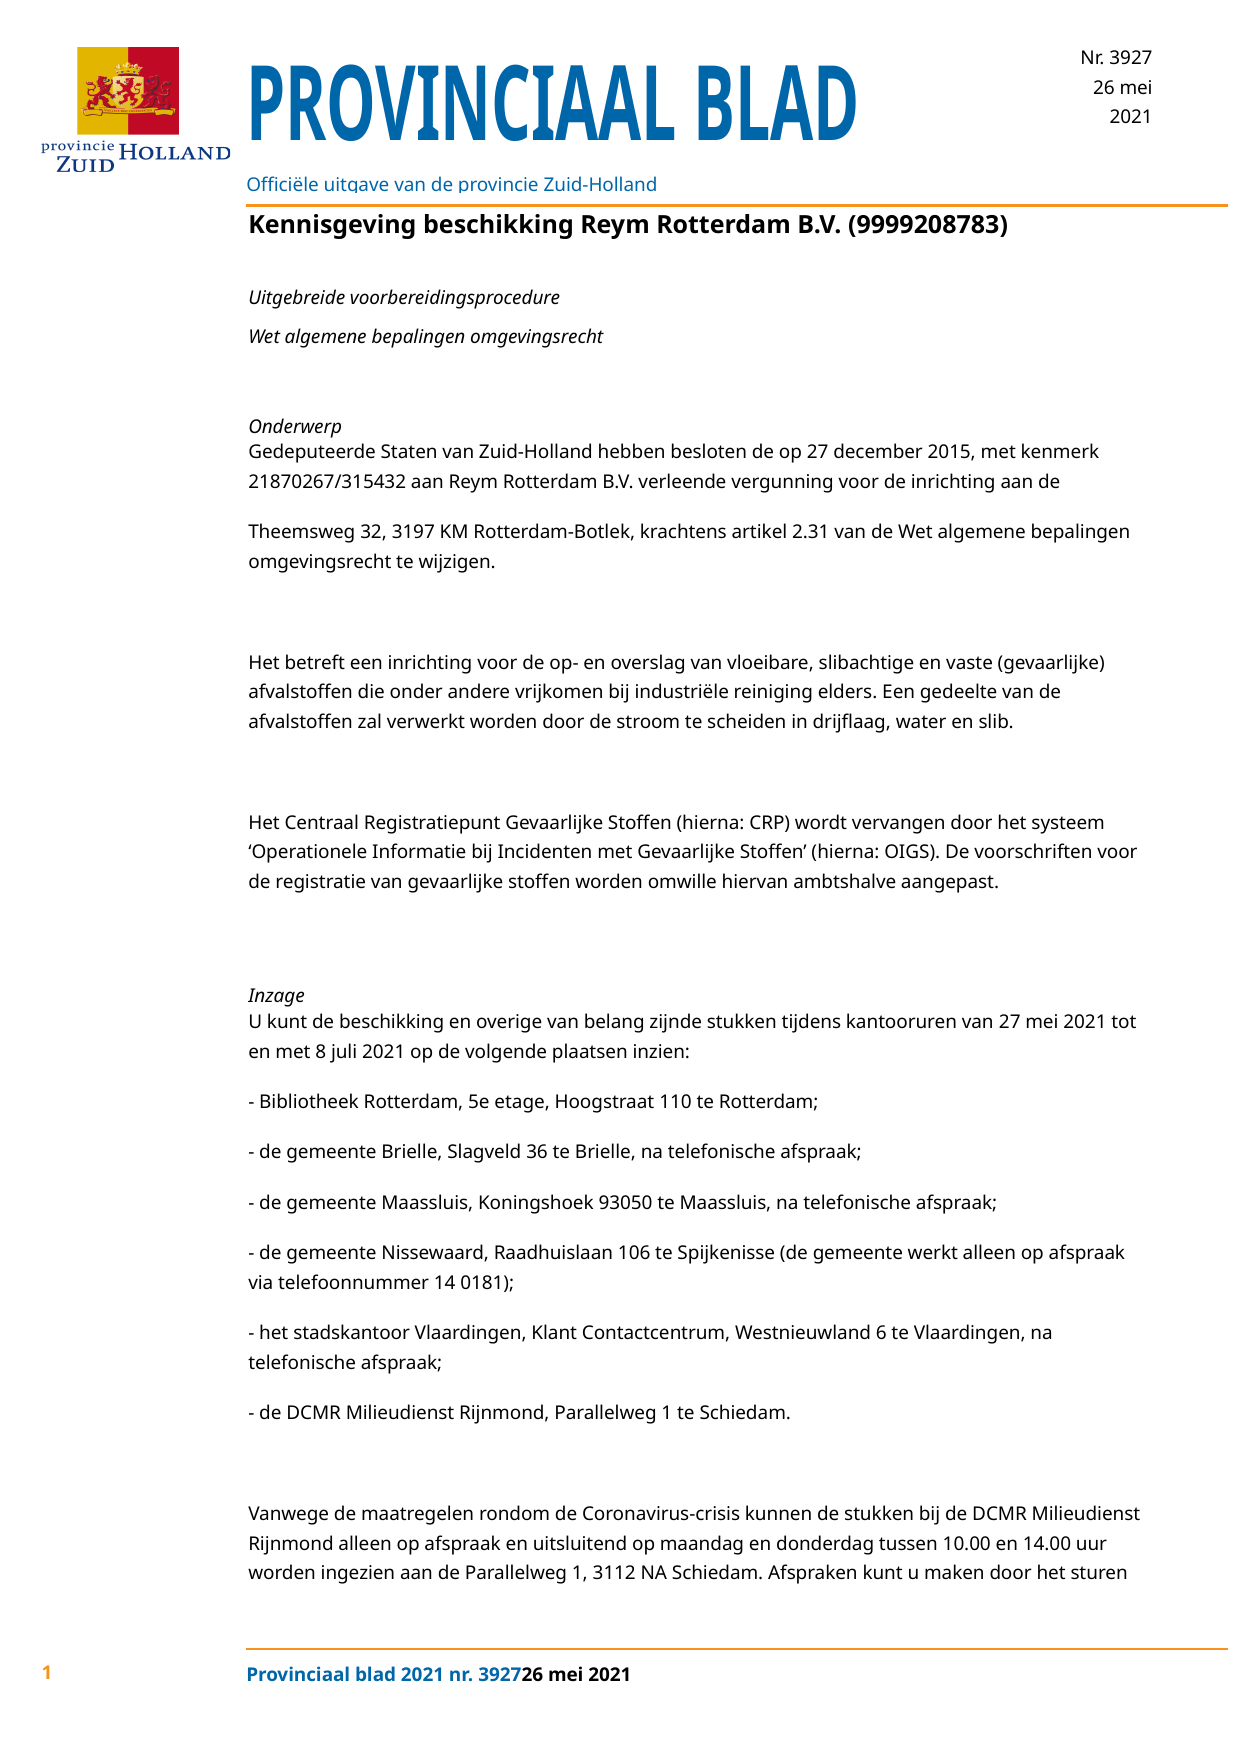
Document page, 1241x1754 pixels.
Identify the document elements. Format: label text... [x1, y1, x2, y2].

text Inzage [248, 982, 1152, 1008]
picture [41, 47, 231, 172]
text - Bibliotheek Rotterdam, 5e etage, Hoogstraat 110 te Rotterdam; [248, 1088, 1152, 1114]
text Het betreft een inrichting voor de op- en overslag van vloeibare, slibachtige en vaste (gevaarlijke) afvalstoffen die onder andere vrijkomen bij industriële reiniging elders. Een gedeelte van de afvalstoffen zal verwerkt worden door de stroom te scheiden in drijflaag, water en slib. [248, 649, 1152, 734]
text - het stadskantoor Vlaardingen, Klant Contactcentrum, Westnieuwland 6 te Vlaardingen, na telefonische afspraak; [248, 1319, 1152, 1375]
text Theemsweg 32, 3197 KM Rotterdam-Botlek, krachtens artikel 2.31 van de Wet algemene bepalingen omgevingsrecht te wijzigen. [248, 518, 1152, 574]
text Het Centraal Registratiepunt Gevaarlijke Stoffen (hierna: CRP) wordt vervangen door het systeem ‘Operationele Informatie bij Incidenten met Gevaarlijke Stoffen’ (hierna: OIGS). De voorschriften voor de registratie van gevaarlijke stoffen worden omwille hiervan ambtshalve aangepast. [248, 809, 1152, 894]
text Onderwerp [248, 413, 1152, 438]
text Uitgebreide voorbereidingsprocedure [248, 284, 1152, 309]
text Vanwege de maatregelen rondom de Coronavirus-crisis kunnen de stukken bij de DCMR Milieudienst Rijnmond alleen op afspraak en uitsluitend op maandag en donderdag tussen 10.00 en 14.00 uur worden ingezien aan de Parallelweg 1, 3112 NA Schiedam. Afspraken kunt u maken door het sturen [248, 1500, 1152, 1585]
text Wet algemene bepalingen omgevingsrecht [248, 323, 1152, 349]
text - de gemeente Maassluis, Koningshoek 93050 te Maassluis, na telefonische afspraak; [248, 1189, 1152, 1215]
text U kunt de beschikking en overige van belang zijnde stukken tijdens kantooruren van 27 mei 2021 tot en met 8 juli 2021 op de volgende plaatsen inzien: [248, 1008, 1152, 1063]
text - de gemeente Brielle, Slagveld 36 te Brielle, na telefonische afspraak; [248, 1139, 1152, 1164]
text Kennisgeving beschikking Reym Rotterdam B.V. (9999208783) [248, 207, 1152, 241]
text - de gemeente Nissewaard, Raadhuislaan 106 te Spijkenisse (de gemeente werkt alleen op afspraak via telefoonnummer 14 0181); [248, 1239, 1152, 1295]
text - de DCMR Milieudienst Rijnmond, Parallelweg 1 te Schiedam. [248, 1399, 1152, 1425]
text Gedeputeerde Staten van Zuid-Holland hebben besloten de op 27 december 2015, met kenmerk 21870267/315432 aan Reym Rotterdam B.V. verleende vergunning voor de inrichting aan de [248, 438, 1152, 494]
